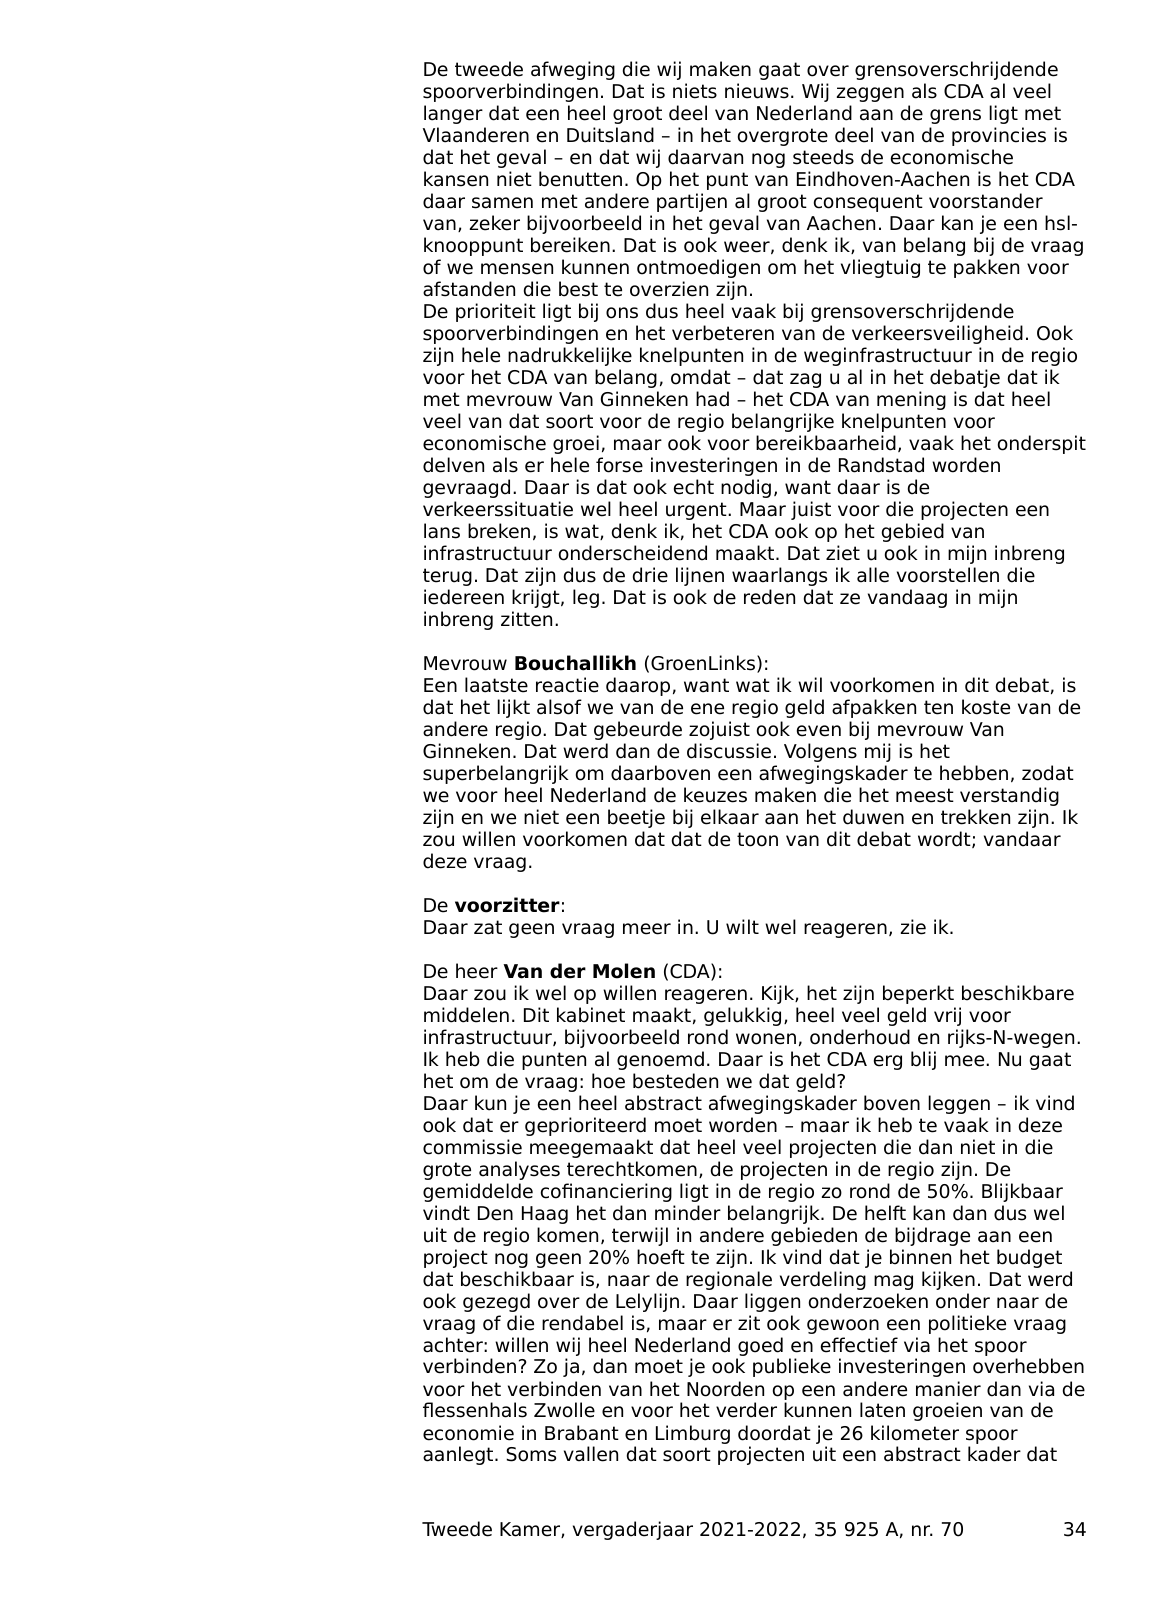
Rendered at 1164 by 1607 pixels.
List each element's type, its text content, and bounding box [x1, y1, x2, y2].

text De heer Van der Molen (CDA): [422, 961, 1087, 983]
text De prioriteit ligt bij ons dus heel vaak bij grensoverschrijdende spoorverbindingen en het verbeteren van de verkeersveiligheid. Ook zijn hele nadrukkelijke knelpunten in de weginfrastructuur in de regio voor het CDA van belang, omdat – dat zag u al in het debatje dat ik met mevrouw Van Ginneken had – het CDA van mening is dat heel veel van dat soort voor de regio belangrijke knelpunten voor economische groei, maar ook voor bereikbaarheid, vaak het onderspit delven als er hele forse investeringen in de Randstad worden gevraagd. Daar is dat ook echt nodig, want daar is de verkeerssituatie wel heel urgent. Maar juist voor die projecten een lans breken, is wat, denk ik, het CDA ook op het gebied van infrastructuur onderscheidend maakt. Dat ziet u ook in mijn inbreng terug. Dat zijn dus de drie lijnen waarlangs ik alle voorstellen die iedereen krijgt, leg. Dat is ook de reden dat ze vandaag in mijn inbreng zitten. [422, 301, 1087, 631]
text De tweede afweging die wij maken gaat over grensoverschrijdende spoorverbindingen. Dat is niets nieuws. Wij zeggen als CDA al veel langer dat een heel groot deel van Nederland aan de grens ligt met Vlaanderen en Duitsland – in het overgrote deel van de provincies is dat het geval – en dat wij daarvan nog steeds de economische kansen niet benutten. Op het punt van Eindhoven-Aachen is het CDA daar samen met andere partijen al groot consequent voorstander van, zeker bijvoorbeeld in het geval van Aachen. Daar kan je een hsl-knooppunt bereiken. Dat is ook weer, denk ik, van belang bij de vraag of we mensen kunnen ontmoedigen om het vliegtuig te pakken voor afstanden die best te overzien zijn. [422, 59, 1087, 301]
text Daar kun je een heel abstract afwegingskader boven leggen – ik vind ook dat er geprioriteerd moet worden – maar ik heb te vaak in deze commissie meegemaakt dat heel veel projecten die dan niet in die grote analyses terechtkomen, de projecten in de regio zijn. De gemiddelde cofinanciering ligt in de regio zo rond de 50%. Blijkbaar vindt Den Haag het dan minder belangrijk. De helft kan dan dus wel uit de regio komen, terwijl in andere gebieden de bijdrage aan een project nog geen 20% hoeft te zijn. Ik vind dat je binnen het budget dat beschikbaar is, naar de regionale verdeling mag kijken. Dat werd ook gezegd over de Lelylijn. Daar liggen onderzoeken onder naar de vraag of die rendabel is, maar er zit ook gewoon een politieke vraag achter: willen wij heel Nederland goed en effectief via het spoor verbinden? Zo ja, dan moet je ook publieke investeringen overhebben voor het verbinden van het Noorden op een andere manier dan via de flessenhals Zwolle en voor het verder kunnen laten groeien van de economie in Brabant en Limburg doordat je 26 kilometer spoor aanlegt. Soms vallen dat soort projecten uit een abstract kader dat [422, 1093, 1087, 1466]
text Mevrouw Bouchallikh (GroenLinks): [422, 653, 1087, 675]
text Een laatste reactie daarop, want wat ik wil voorkomen in dit debat, is dat het lijkt alsof we van de ene regio geld afpakken ten koste van de andere regio. Dat gebeurde zojuist ook even bij mevrouw Van Ginneken. Dat werd dan de discussie. Volgens mij is het superbelangrijk om daarboven een afwegingskader te hebben, zodat we voor heel Nederland de keuzes maken die het meest verstandig zijn en we niet een beetje bij elkaar aan het duwen en trekken zijn. Ik zou willen voorkomen dat dat de toon van dit debat wordt; vandaar deze vraag. [422, 675, 1087, 872]
text Daar zou ik wel op willen reageren. Kijk, het zijn beperkt beschikbare middelen. Dit kabinet maakt, gelukkig, heel veel geld vrij voor infrastructuur, bijvoorbeeld rond wonen, onderhoud en rijks-N-wegen. Ik heb die punten al genoemd. Daar is het CDA erg blij mee. Nu gaat het om de vraag: hoe besteden we dat geld? [422, 983, 1087, 1093]
text De voorzitter: [422, 895, 1087, 917]
text Daar zat geen vraag meer in. U wilt wel reageren, zie ik. [422, 917, 1087, 939]
